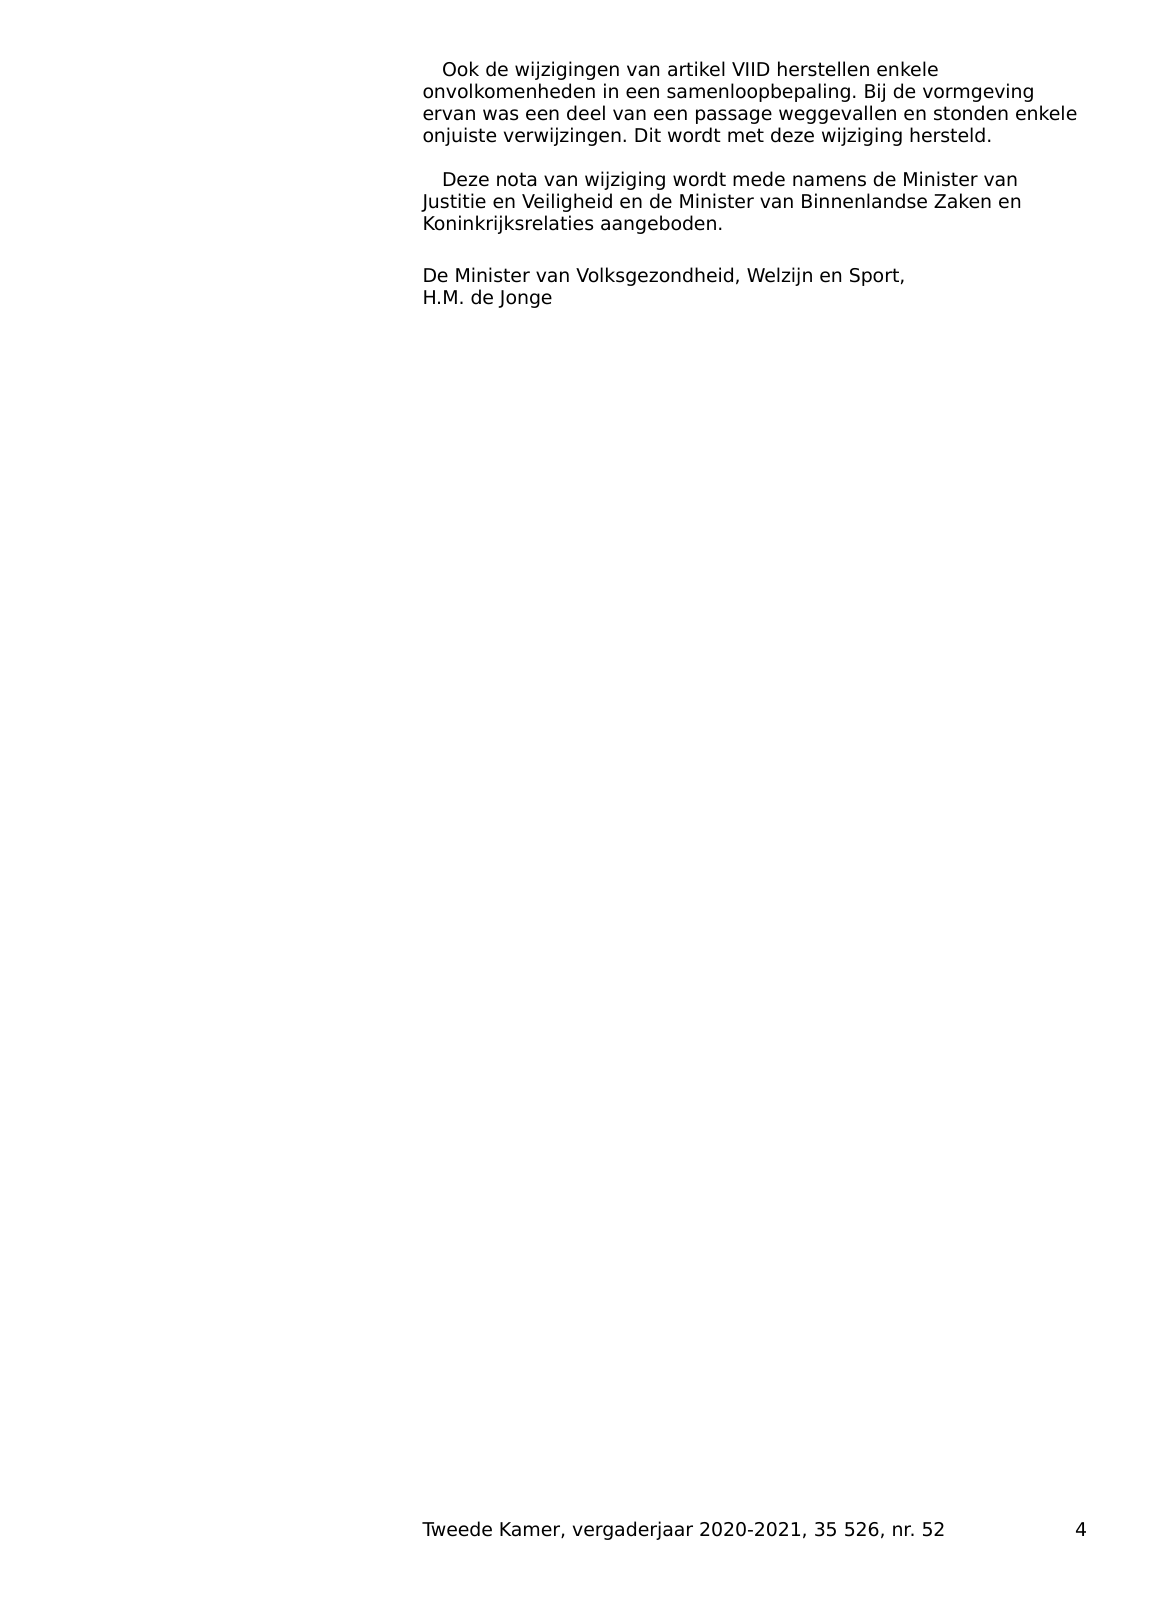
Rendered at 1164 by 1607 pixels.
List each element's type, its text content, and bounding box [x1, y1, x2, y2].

text Deze nota van wijziging wordt mede namens de Minister van Justitie en Veiligheid en de Minister van Binnenlandse Zaken en Koninkrijksrelaties aangeboden. [422, 169, 1087, 235]
text Ook de wijzigingen van artikel VIID herstellen enkele onvolkomenheden in een samenloopbepaling. Bij de vormgeving ervan was een deel van een passage weggevallen en stonden enkele onjuiste verwijzingen. Dit wordt met deze wijziging hersteld. [422, 59, 1087, 147]
text De Minister van Volksgezondheid, Welzijn en Sport, H.M. de Jonge [422, 265, 1087, 309]
